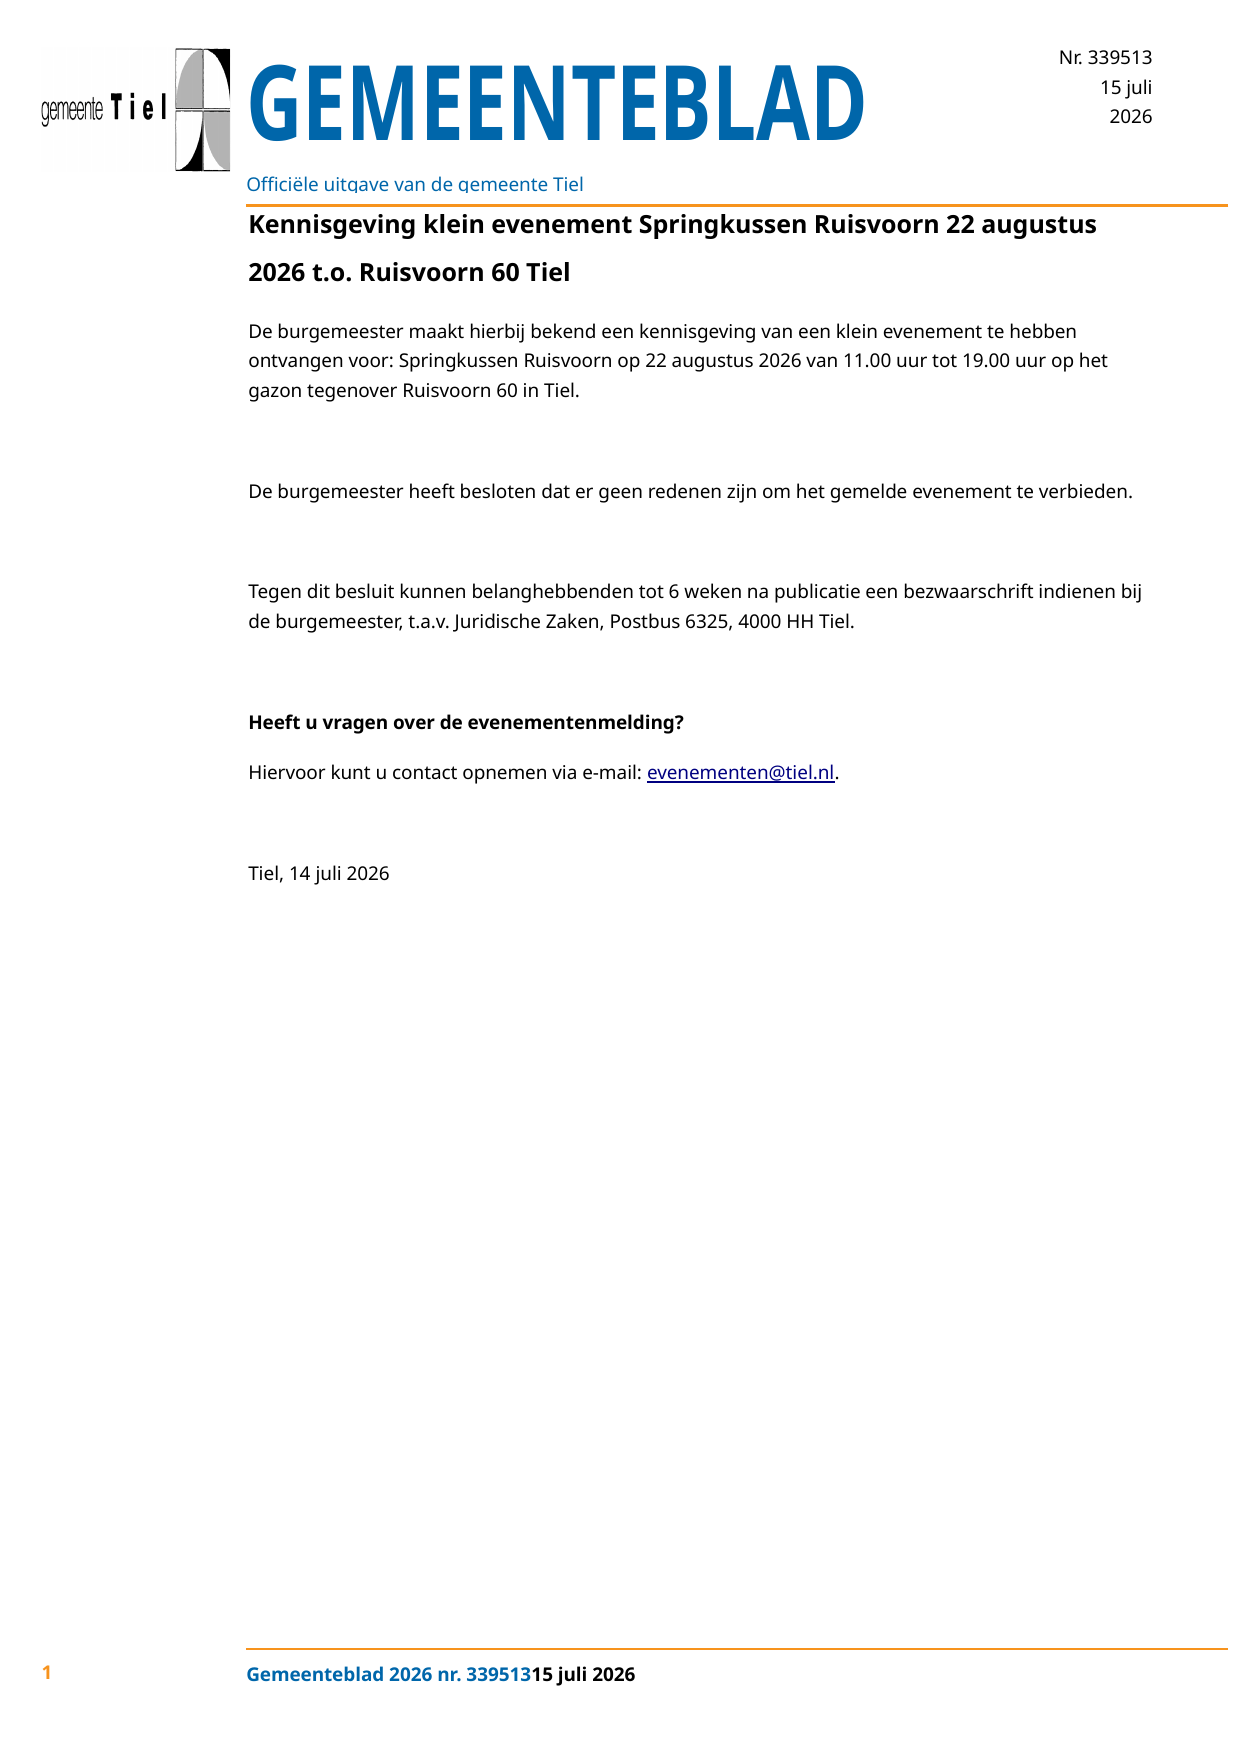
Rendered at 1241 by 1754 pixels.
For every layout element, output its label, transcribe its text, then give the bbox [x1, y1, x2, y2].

text De burgemeester maakt hierbij bekend een kennisgeving van een klein evenement te hebben ontvangen voor: Springkussen Ruisvoorn op 22 augustus 2026 van 11.00 uur tot 19.00 uur op het gazon tegenover Ruisvoorn 60 in Tiel. [248, 318, 1152, 403]
text Tiel, 14 juli 2026 [248, 860, 1152, 886]
text Kennisgeving klein evenement Springkussen Ruisvoorn 22 augustus 2026 t.o. Ruisvoorn 60 Tiel [248, 207, 1152, 288]
text De burgemeester heeft besloten dat er geen redenen zijn om het gemelde evenement te verbieden. [248, 478, 1152, 504]
text Heeft u vragen over de evenementenmelding? [248, 709, 1152, 735]
text Hiervoor kunt u contact opnemen via e-mail: evenementen@tiel.nl. [248, 759, 1152, 785]
picture [41, 47, 231, 172]
text Tegen dit besluit kunnen belanghebbenden tot 6 weken na publicatie een bezwaarschrift indienen bij de burgemeester, t.a.v. Juridische Zaken, Postbus 6325, 4000 HH Tiel. [248, 579, 1152, 634]
